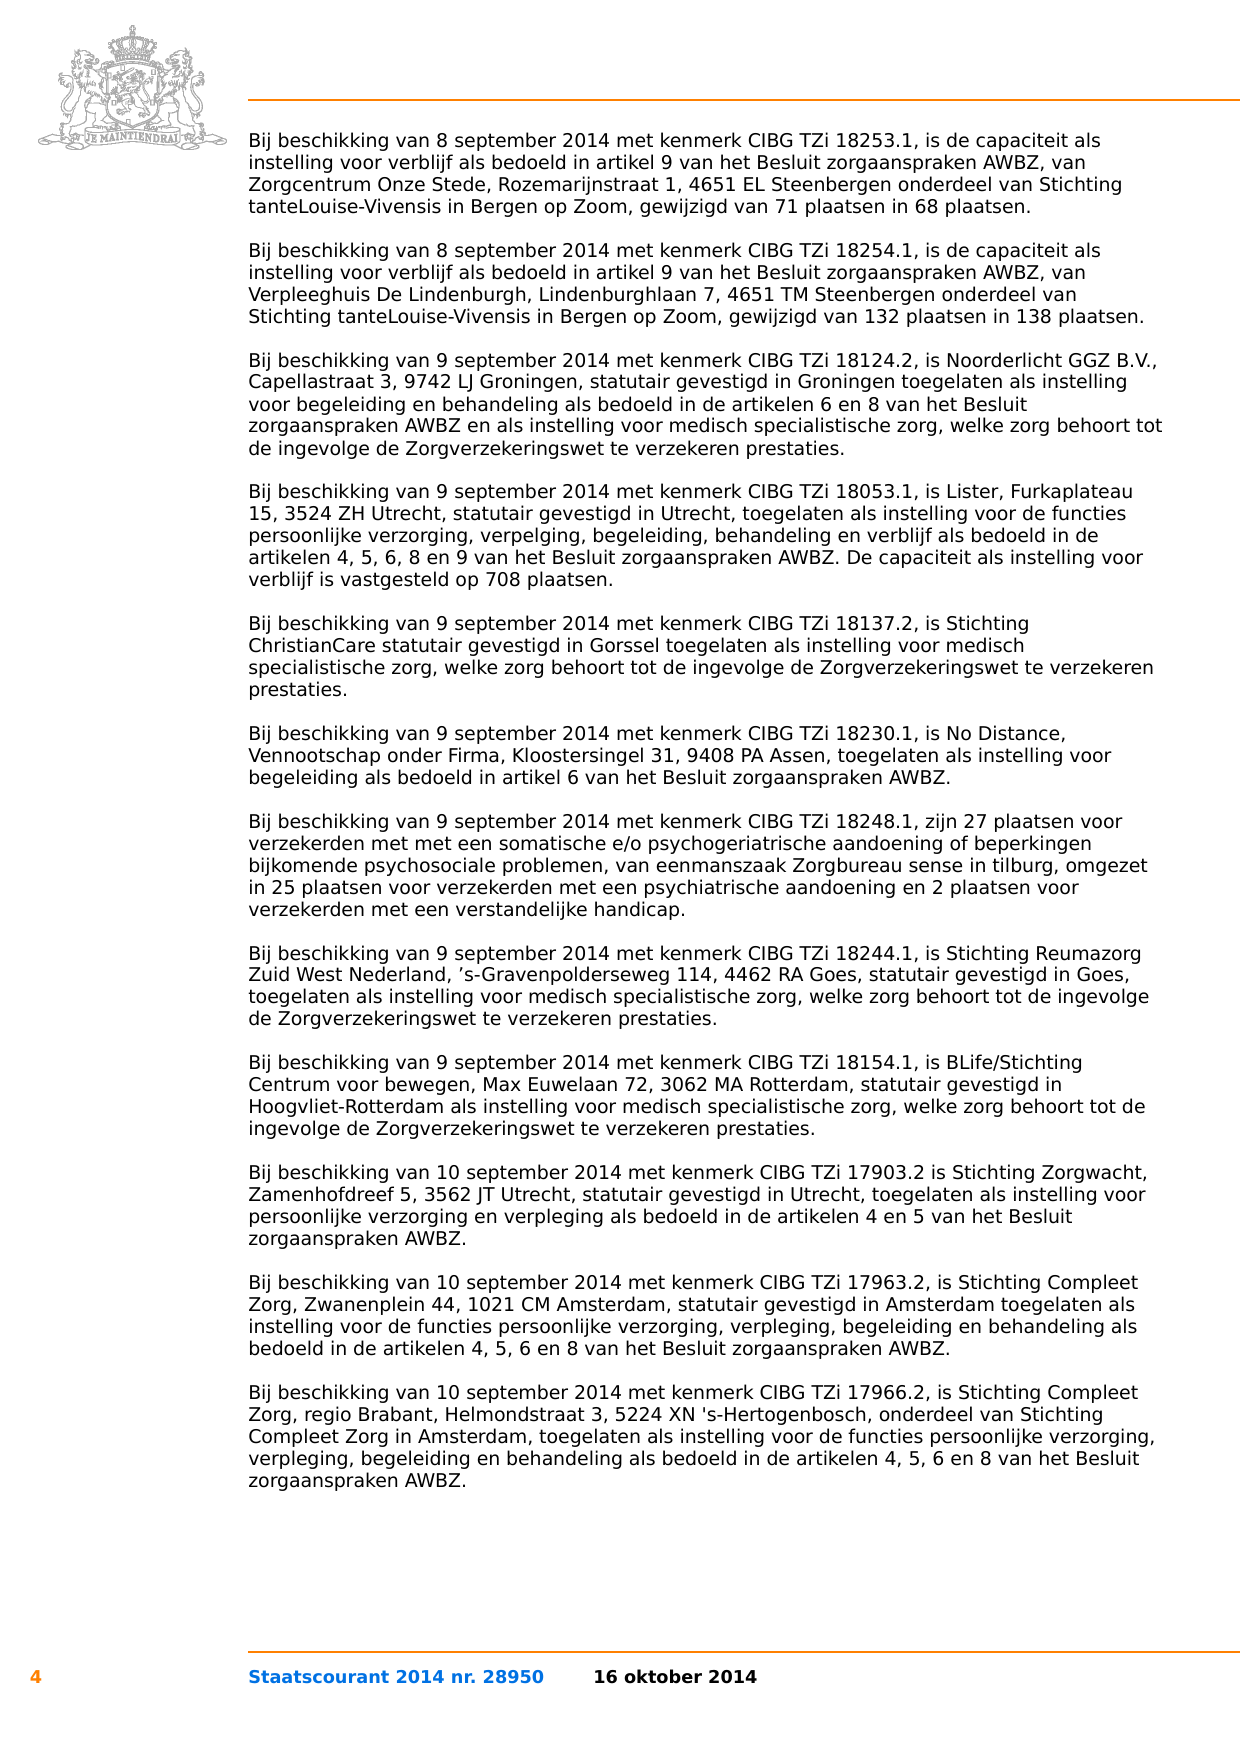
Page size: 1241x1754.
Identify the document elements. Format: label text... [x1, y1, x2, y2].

text Bij beschikking van 9 september 2014 met kenmerk CIBG TZi 18230.1, is No Distance, Vennootschap onder Firma, Kloostersingel 31, 9408 PA Assen, toegelaten als instelling voor begeleiding als bedoeld in artikel 6 van het Besluit zorgaanspraken AWBZ. [248, 723, 1163, 789]
text Bij beschikking van 10 september 2014 met kenmerk CIBG TZi 17903.2 is Stichting Zorgwacht, Zamenhofdreef 5, 3562 JT Utrecht, statutair gevestigd in Utrecht, toegelaten als instelling voor persoonlijke verzorging en verpleging als bedoeld in de artikelen 4 en 5 van het Besluit zorgaanspraken AWBZ. [248, 1162, 1163, 1250]
text Bij beschikking van 9 september 2014 met kenmerk CIBG TZi 18124.2, is Noorderlicht GGZ B.V., Capellastraat 3, 9742 LJ Groningen, statutair gevestigd in Groningen toegelaten als instelling voor begeleiding en behandeling als bedoeld in de artikelen 6 en 8 van het Besluit zorgaanspraken AWBZ en als instelling voor medisch specialistische zorg, welke zorg behoort tot de ingevolge de Zorgverzekeringswet te verzekeren prestaties. [248, 349, 1163, 459]
text Bij beschikking van 9 september 2014 met kenmerk CIBG TZi 18053.1, is Lister, Furkaplateau 15, 3524 ZH Utrecht, statutair gevestigd in Utrecht, toegelaten als instelling voor de functies persoonlijke verzorging, verpelging, begeleiding, behandeling en verblijf als bedoeld in de artikelen 4, 5, 6, 8 en 9 van het Besluit zorgaanspraken AWBZ. De capaciteit als instelling voor verblijf is vastgesteld op 708 plaatsen. [248, 481, 1163, 591]
text Bij beschikking van 9 september 2014 met kenmerk CIBG TZi 18137.2, is Stichting ChristianCare statutair gevestigd in Gorssel toegelaten als instelling voor medisch specialistische zorg, welke zorg behoort tot de ingevolge de Zorgverzekeringswet te verzekeren prestaties. [248, 613, 1163, 701]
text Bij beschikking van 9 september 2014 met kenmerk CIBG TZi 18248.1, zijn 27 plaatsen voor verzekerden met met een somatische e/o psychogeriatrische aandoening of beperkingen bijkomende psychosociale problemen, van eenmanszaak Zorgbureau sense in tilburg, omgezet in 25 plaatsen voor verzekerden met een psychiatrische aandoening en 2 plaatsen voor verzekerden met een verstandelijke handicap. [248, 811, 1163, 921]
text Bij beschikking van 10 september 2014 met kenmerk CIBG TZi 17963.2, is Stichting Compleet Zorg, Zwanenplein 44, 1021 CM Amsterdam, statutair gevestigd in Amsterdam toegelaten als instelling voor de functies persoonlijke verzorging, verpleging, begeleiding en behandeling als bedoeld in de artikelen 4, 5, 6 en 8 van het Besluit zorgaanspraken AWBZ. [248, 1272, 1163, 1360]
text Bij beschikking van 8 september 2014 met kenmerk CIBG TZi 18253.1, is de capaciteit als instelling voor verblijf als bedoeld in artikel 9 van het Besluit zorgaanspraken AWBZ, van Zorgcentrum Onze Stede, Rozemarijnstraat 1, 4651 EL Steenbergen onderdeel van Stichting tanteLouise-Vivensis in Bergen op Zoom, gewijzigd van 71 plaatsen in 68 plaatsen. [248, 130, 1163, 218]
text Bij beschikking van 9 september 2014 met kenmerk CIBG TZi 18154.1, is BLife/Stichting Centrum voor bewegen, Max Euwelaan 72, 3062 MA Rotterdam, statutair gevestigd in Hoogvliet-Rotterdam als instelling voor medisch specialistische zorg, welke zorg behoort tot de ingevolge de Zorgverzekeringswet te verzekeren prestaties. [248, 1052, 1163, 1140]
text Bij beschikking van 9 september 2014 met kenmerk CIBG TZi 18244.1, is Stichting Reumazorg Zuid West Nederland, ’s-Gravenpolderseweg 114, 4462 RA Goes, statutair gevestigd in Goes, toegelaten als instelling voor medisch specialistische zorg, welke zorg behoort tot de ingevolge de Zorgverzekeringswet te verzekeren prestaties. [248, 942, 1163, 1030]
text Bij beschikking van 8 september 2014 met kenmerk CIBG TZi 18254.1, is de capaciteit als instelling voor verblijf als bedoeld in artikel 9 van het Besluit zorgaanspraken AWBZ, van Verpleeghuis De Lindenburgh, Lindenburghlaan 7, 4651 TM Steenbergen onderdeel van Stichting tanteLouise-Vivensis in Bergen op Zoom, gewijzigd van 132 plaatsen in 138 plaatsen. [248, 240, 1163, 328]
picture [38, 25, 227, 150]
text Bij beschikking van 10 september 2014 met kenmerk CIBG TZi 17966.2, is Stichting Compleet Zorg, regio Brabant, Helmondstraat 3, 5224 XN 's-Hertogenbosch, onderdeel van Stichting Compleet Zorg in Amsterdam, toegelaten als instelling voor de functies persoonlijke verzorging, verpleging, begeleiding en behandeling als bedoeld in de artikelen 4, 5, 6 en 8 van het Besluit zorgaanspraken AWBZ. [248, 1382, 1163, 1491]
